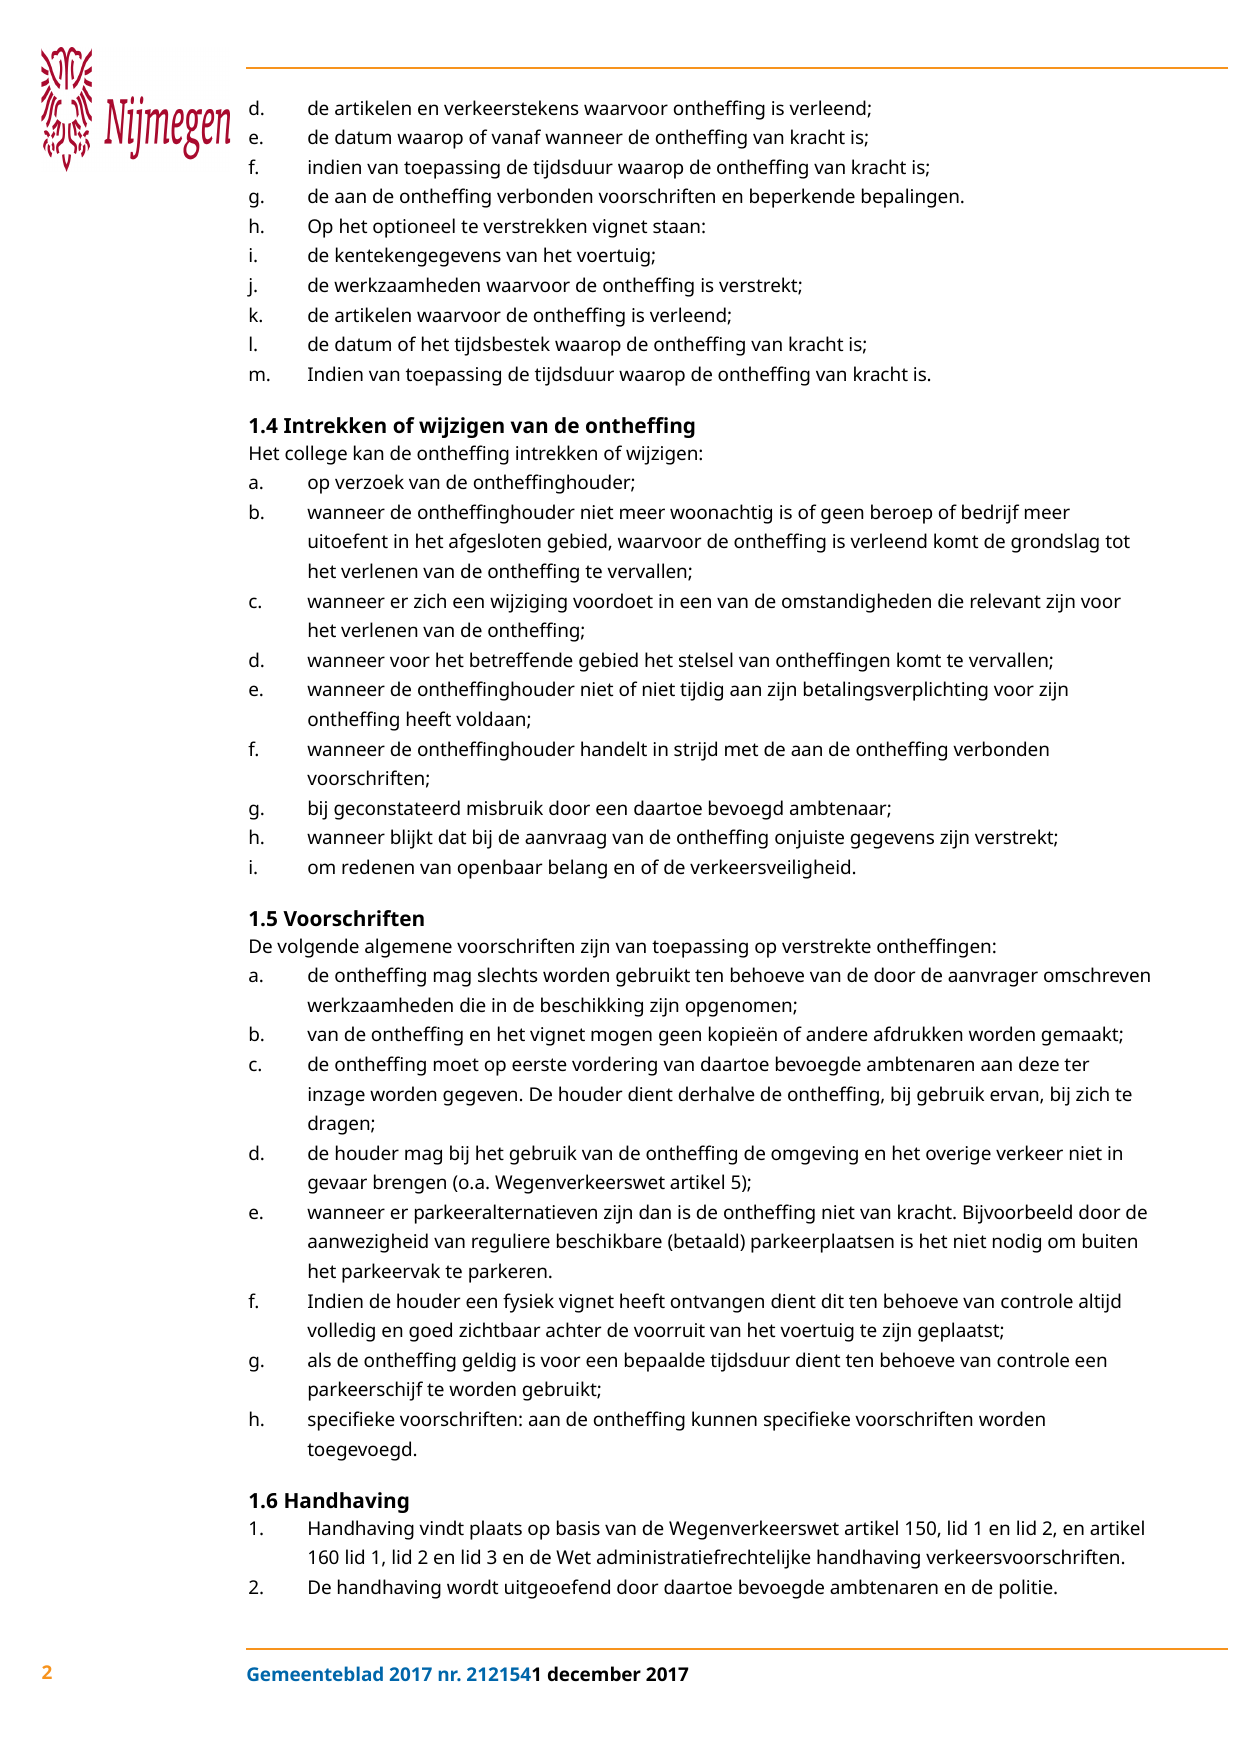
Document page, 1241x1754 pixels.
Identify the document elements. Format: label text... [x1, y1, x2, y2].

list wanneer blijkt dat bij de aanvraag van de ontheffing onjuiste gegevens zijn verstrekt; [248, 824, 1152, 850]
list wanneer er parkeeralternatieven zijn dan is de ontheffing niet van kracht. Bijvoorbeeld door de aanwezigheid van reguliere beschikbare (betaald) parkeerplaatsen is het niet nodig om buiten het parkeervak te parkeren. [248, 1199, 1152, 1284]
list Indien van toepassing de tijdsduur waarop de ontheffing van kracht is. [248, 361, 1152, 387]
picture [41, 47, 231, 172]
text 1.5 Voorschriften [248, 904, 1152, 933]
list indien van toepassing de tijdsduur waarop de ontheffing van kracht is; [248, 154, 1152, 180]
text 1.4 Intrekken of wijzigen van de ontheffing [248, 411, 1152, 440]
list Indien de houder een fysiek vignet heeft ontvangen dient dit ten behoeve van controle altijd volledig en goed zichtbaar achter de voorruit van het voertuig te zijn geplaatst; [248, 1288, 1152, 1343]
list wanneer de ontheffinghouder handelt in strijd met de aan de ontheffing verbonden voorschriften; [248, 736, 1152, 791]
list de datum waarop of vanaf wanneer de ontheffing van kracht is; [248, 124, 1152, 150]
list de artikelen waarvoor de ontheffing is verleend; [248, 302, 1152, 328]
list wanneer er zich een wijziging voordoet in een van de omstandigheden die relevant zijn voor het verlenen van de ontheffing; [248, 588, 1152, 643]
list de werkzaamheden waarvoor de ontheffing is verstrekt; [248, 272, 1152, 298]
list op verzoek van de ontheffinghouder; [248, 469, 1152, 495]
list Handhaving vindt plaats op basis van de Wegenverkeerswet artikel 150, lid 1 en lid 2, en artikel 160 lid 1, lid 2 en lid 3 en de Wet administratiefrechtelijke handhaving verkeersvoorschriften. [248, 1515, 1152, 1570]
list de ontheffing mag slechts worden gebruikt ten behoeve van de door de aanvrager omschreven werkzaamheden die in de beschikking zijn opgenomen; [248, 962, 1152, 1018]
list om redenen van openbaar belang en of de verkeersveiligheid. [248, 854, 1152, 880]
list de ontheffing moet op eerste vordering van daartoe bevoegde ambtenaren aan deze ter inzage worden gegeven. De houder dient derhalve de ontheffing, bij gebruik ervan, bij zich te dragen; [248, 1051, 1152, 1136]
list wanneer de ontheffinghouder niet meer woonachtig is of geen beroep of bedrijf meer uitoefent in het afgesloten gebied, waarvoor de ontheffing is verleend komt de grondslag tot het verlenen van de ontheffing te vervallen; [248, 499, 1152, 584]
list specifieke voorschriften: aan de ontheffing kunnen specifieke voorschriften worden toegevoegd. [248, 1406, 1152, 1462]
list de houder mag bij het gebruik van de ontheffing de omgeving en het overige verkeer niet in gevaar brengen (o.a. Wegenverkeerswet artikel 5); [248, 1140, 1152, 1195]
list de kentekengegevens van het voertuig; [248, 243, 1152, 268]
list bij geconstateerd misbruik door een daartoe bevoegd ambtenaar; [248, 795, 1152, 821]
list als de ontheffing geldig is voor een bepaalde tijdsduur dient ten behoeve van controle een parkeerschijf te worden gebruikt; [248, 1347, 1152, 1402]
list De handhaving wordt uitgeoefend door daartoe bevoegde ambtenaren en de politie. [248, 1574, 1152, 1599]
list de aan de ontheffing verbonden voorschriften en beperkende bepalingen. [248, 183, 1152, 209]
list van de ontheffing en het vignet mogen geen kopieën of andere afdrukken worden gemaakt; [248, 1022, 1152, 1047]
text De volgende algemene voorschriften zijn van toepassing op verstrekte ontheffingen: [248, 933, 1152, 959]
list Op het optioneel te verstrekken vignet staan: [248, 213, 1152, 239]
text 1.6 Handhaving [248, 1486, 1152, 1515]
text Het college kan de ontheffing intrekken of wijzigen: [248, 440, 1152, 466]
list de datum of het tijdsbestek waarop de ontheffing van kracht is; [248, 331, 1152, 357]
list wanneer voor het betreffende gebied het stelsel van ontheffingen komt te vervallen; [248, 647, 1152, 673]
list wanneer de ontheffinghouder niet of niet tijdig aan zijn betalingsverplichting voor zijn ontheffing heeft voldaan; [248, 677, 1152, 732]
list de artikelen en verkeerstekens waarvoor ontheffing is verleend; [248, 95, 1152, 121]
